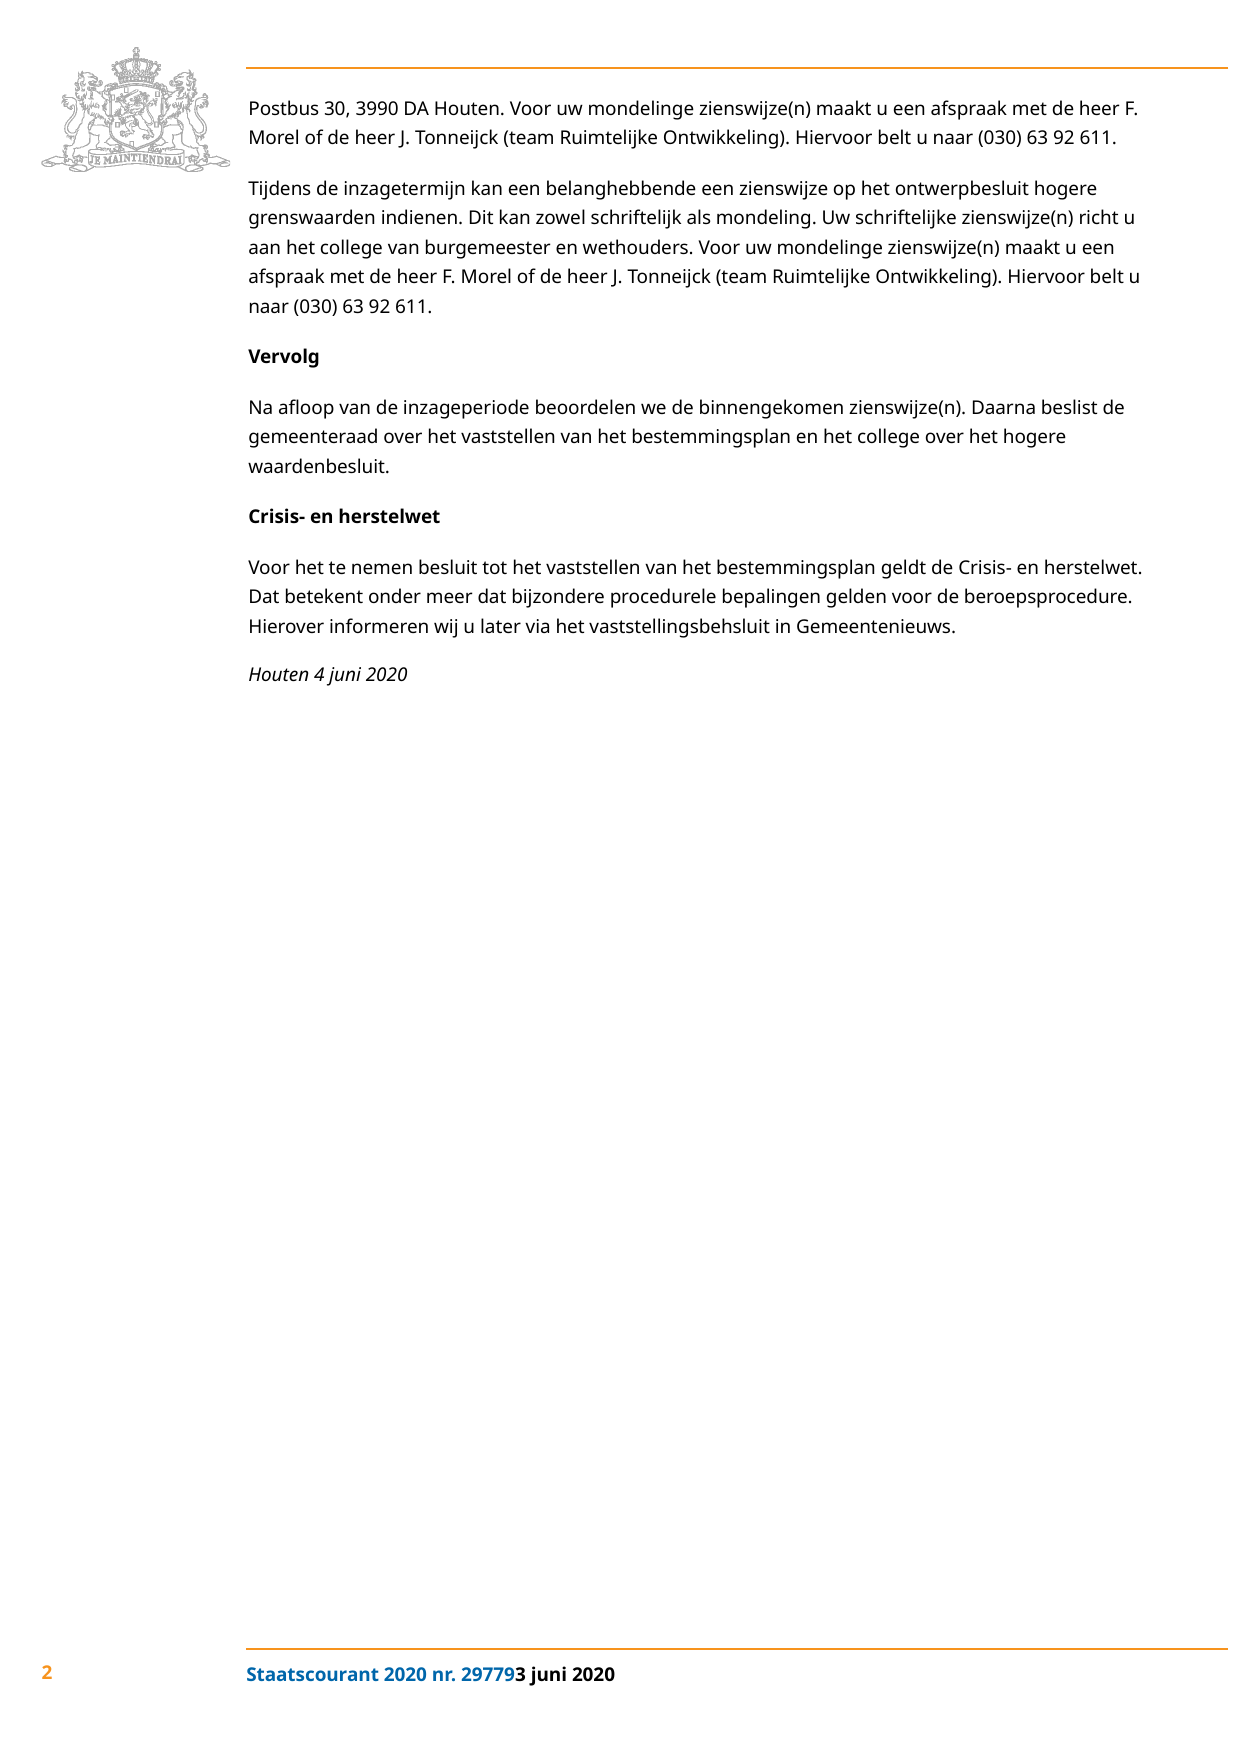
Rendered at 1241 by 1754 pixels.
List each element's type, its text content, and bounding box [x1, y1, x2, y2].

text Postbus 30, 3990 DA Houten. Voor uw mondelinge zienswijze(n) maakt u een afspraak met de heer F. Morel of de heer J. Tonneijck (team Ruimtelijke Ontwikkeling). Hiervoor belt u naar (030) 63 92 611. [248, 95, 1152, 150]
text Crisis- en herstelwet [248, 503, 1152, 529]
text Houten 4 juni 2020 [248, 661, 1152, 687]
picture [41, 47, 231, 172]
text Vervolg [248, 343, 1152, 369]
text Na afloop van de inzageperiode beoordelen we de binnengekomen zienswijze(n). Daarna beslist de gemeenteraad over het vaststellen van het bestemmingsplan en het college over het hogere waardenbesluit. [248, 394, 1152, 479]
text Tijdens de inzagetermijn kan een belanghebbende een zienswijze op het ontwerpbesluit hogere grenswaarden indienen. Dit kan zowel schriftelijk als mondeling. Uw schriftelijke zienswijze(n) richt u aan het college van burgemeester en wethouders. Voor uw mondelinge zienswijze(n) maakt u een afspraak met de heer F. Morel of de heer J. Tonneijck (team Ruimtelijke Ontwikkeling). Hiervoor belt u naar (030) 63 92 611. [248, 175, 1152, 319]
text Voor het te nemen besluit tot het vaststellen van het bestemmingsplan geldt de Crisis- en herstelwet. Dat betekent onder meer dat bijzondere procedurele bepalingen gelden voor de beroepsprocedure. Hierover informeren wij u later via het vaststellingsbehsluit in Gemeentenieuws. [248, 554, 1152, 639]
